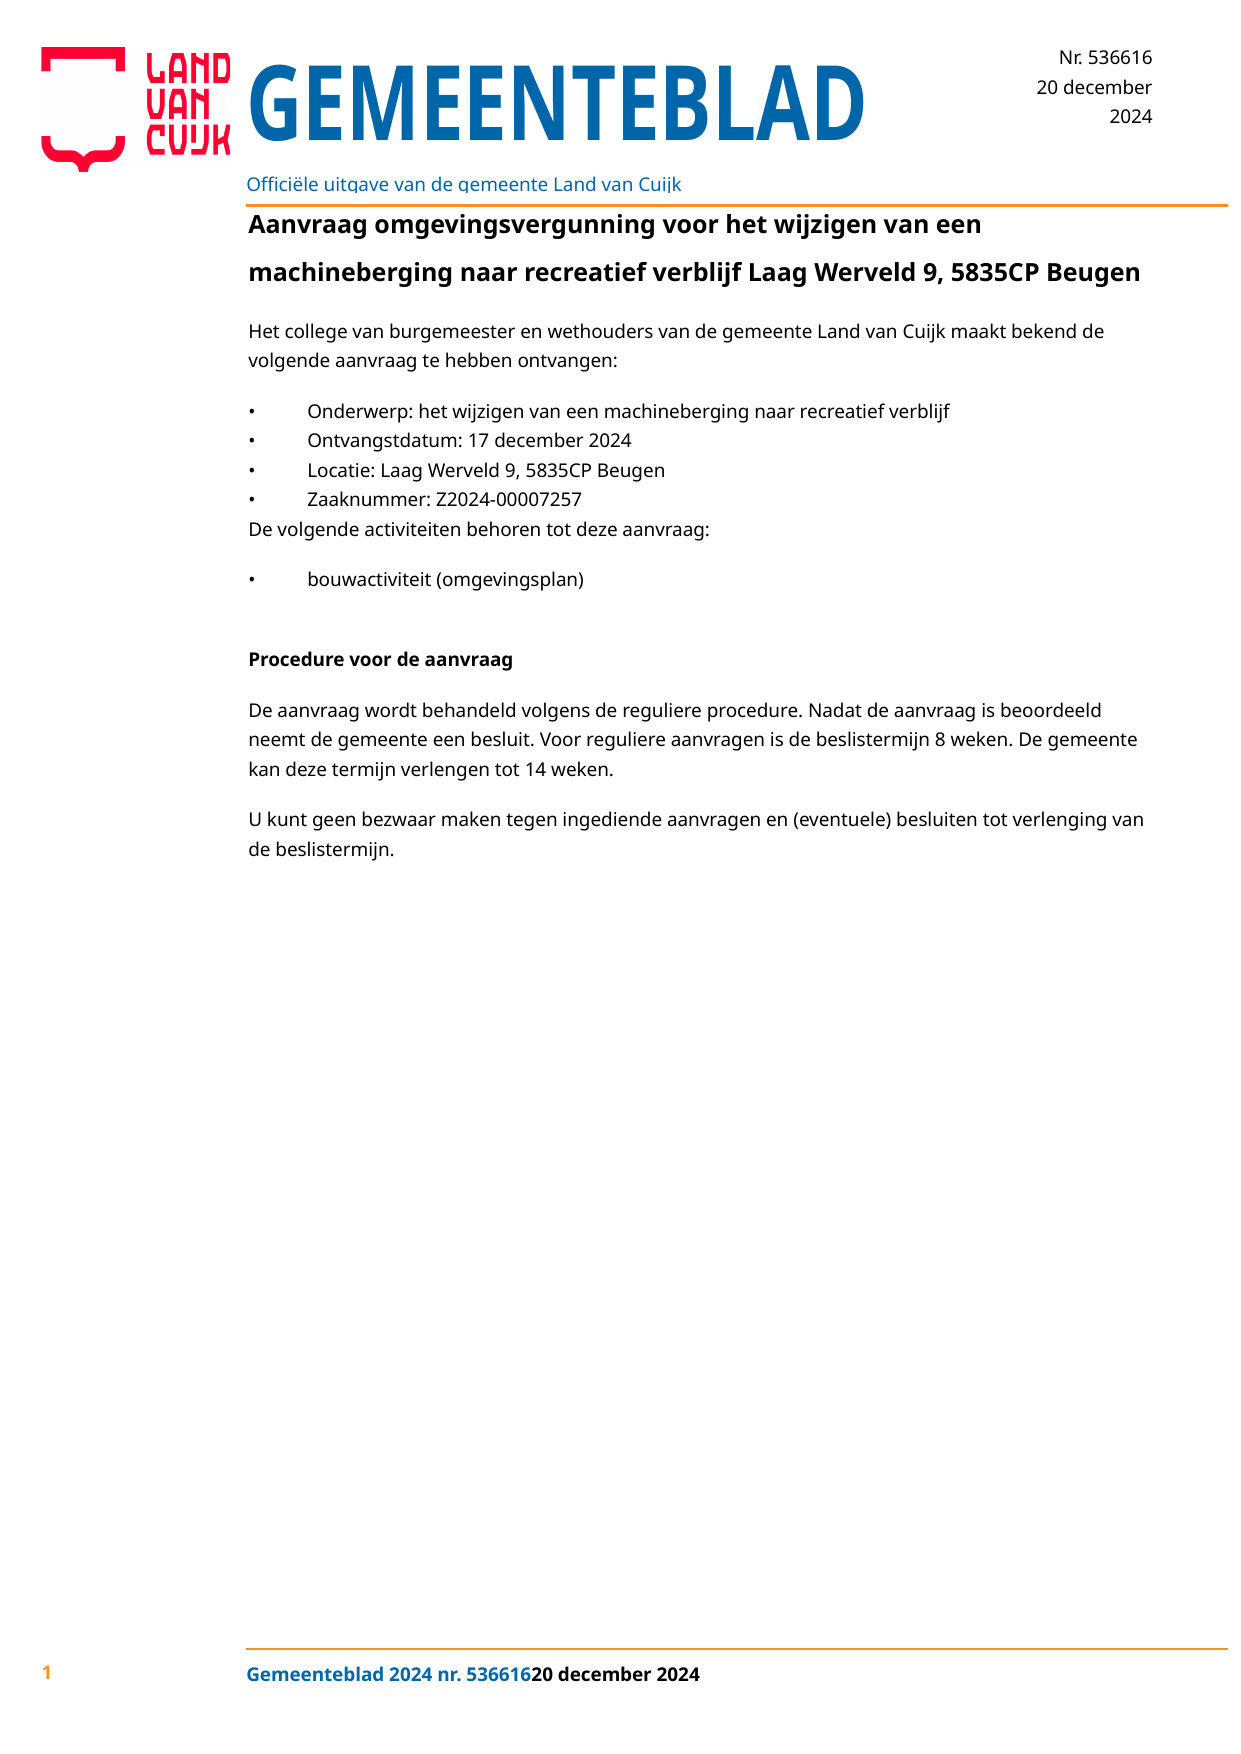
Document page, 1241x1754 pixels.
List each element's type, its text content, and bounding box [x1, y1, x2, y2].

list Zaaknummer: Z2024-00007257 [248, 487, 1152, 512]
list Locatie: Laag Werveld 9, 5835CP Beugen [248, 457, 1152, 483]
text Aanvraag omgevingsvergunning voor het wijzigen van een machineberging naar recreatief verblijf Laag Werveld 9, 5835CP Beugen [248, 207, 1152, 288]
list bouwactiviteit (omgevingsplan) [248, 567, 1152, 592]
list Ontvangstdatum: 17 december 2024 [248, 427, 1152, 453]
text De aanvraag wordt behandeld volgens de reguliere procedure. Nadat de aanvraag is beoordeeld neemt de gemeente een besluit. Voor reguliere aanvragen is de beslistermijn 8 weken. De gemeente kan deze termijn verlengen tot 14 weken. [248, 697, 1152, 782]
list Onderwerp: het wijzigen van een machineberging naar recreatief verblijf [248, 398, 1152, 424]
text U kunt geen bezwaar maken tegen ingediende aanvragen en (eventuele) besluiten tot verlenging van de beslistermijn. [248, 807, 1152, 862]
text De volgende activiteiten behoren tot deze aanvraag: [248, 516, 1152, 542]
picture [41, 47, 231, 172]
text Procedure voor de aanvraag [248, 647, 1152, 672]
text Het college van burgemeester en wethouders van de gemeente Land van Cuijk maakt bekend de volgende aanvraag te hebben ontvangen: [248, 318, 1152, 373]
